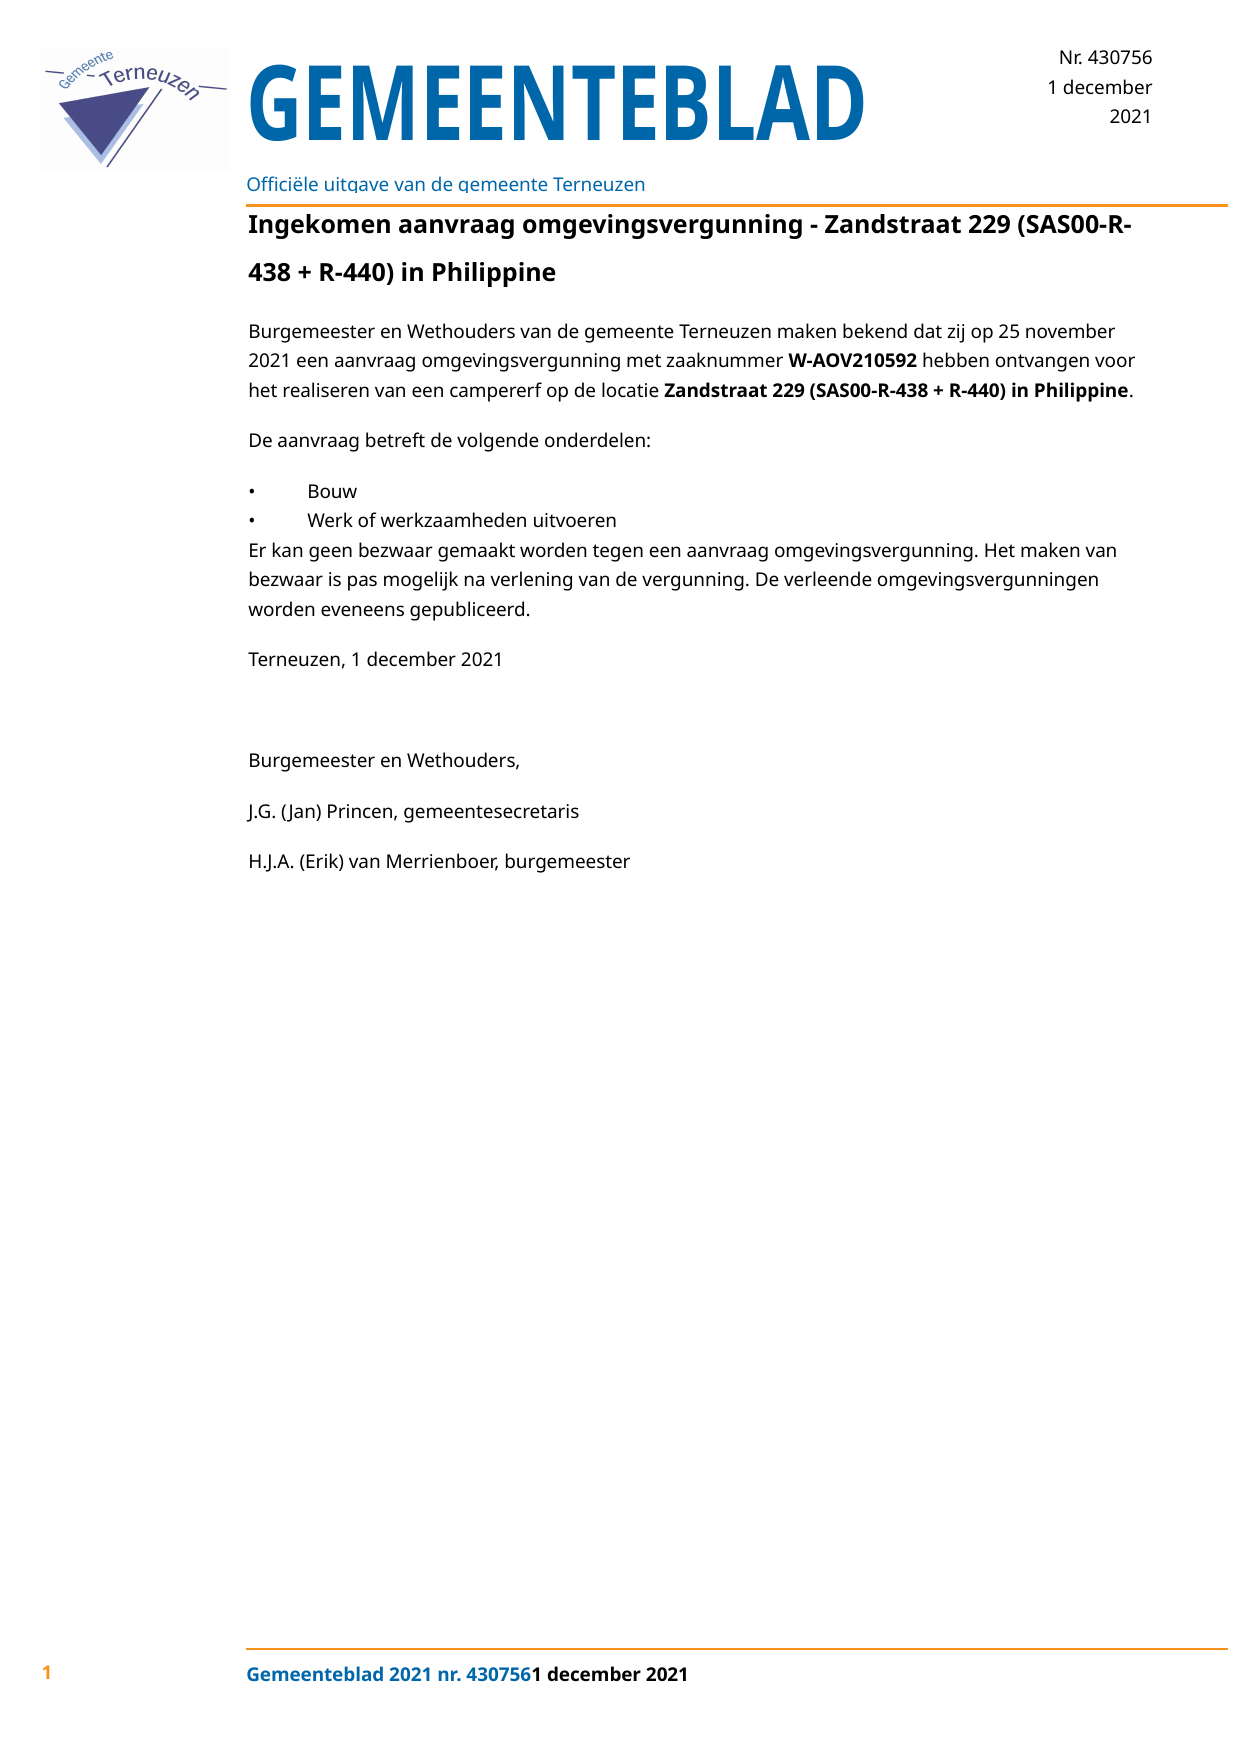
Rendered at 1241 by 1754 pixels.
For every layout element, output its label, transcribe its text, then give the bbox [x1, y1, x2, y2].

text Er kan geen bezwaar gemaakt worden tegen een aanvraag omgevingsvergunning. Het maken van bezwaar is pas mogelijk na verlening van de vergunning. De verleende omgevingsvergunningen worden eveneens gepubliceerd. [248, 537, 1152, 622]
text H.J.A. (Erik) van Merrienboer, burgemeester [248, 848, 1152, 874]
text Burgemeester en Wethouders, [248, 747, 1152, 773]
list Bouw [248, 478, 1152, 504]
text J.G. (Jan) Princen, gemeentesecretaris [248, 798, 1152, 824]
text De aanvraag betreft de volgende onderdelen: [248, 427, 1152, 453]
text Terneuzen, 1 december 2021 [248, 647, 1152, 672]
picture [41, 47, 231, 172]
list Werk of werkzaamheden uitvoeren [248, 507, 1152, 533]
text Ingekomen aanvraag omgevingsvergunning - Zandstraat 229 (SAS00-R-438 + R-440) in Philippine [248, 207, 1152, 288]
text Burgemeester en Wethouders van de gemeente Terneuzen maken bekend dat zij op 25 november 2021 een aanvraag omgevingsvergunning met zaaknummer W-AOV210592 hebben ontvangen voor het realiseren van een campererf op de locatie Zandstraat 229 (SAS00-R-438 + R-440) in Philippine. [248, 318, 1152, 403]
